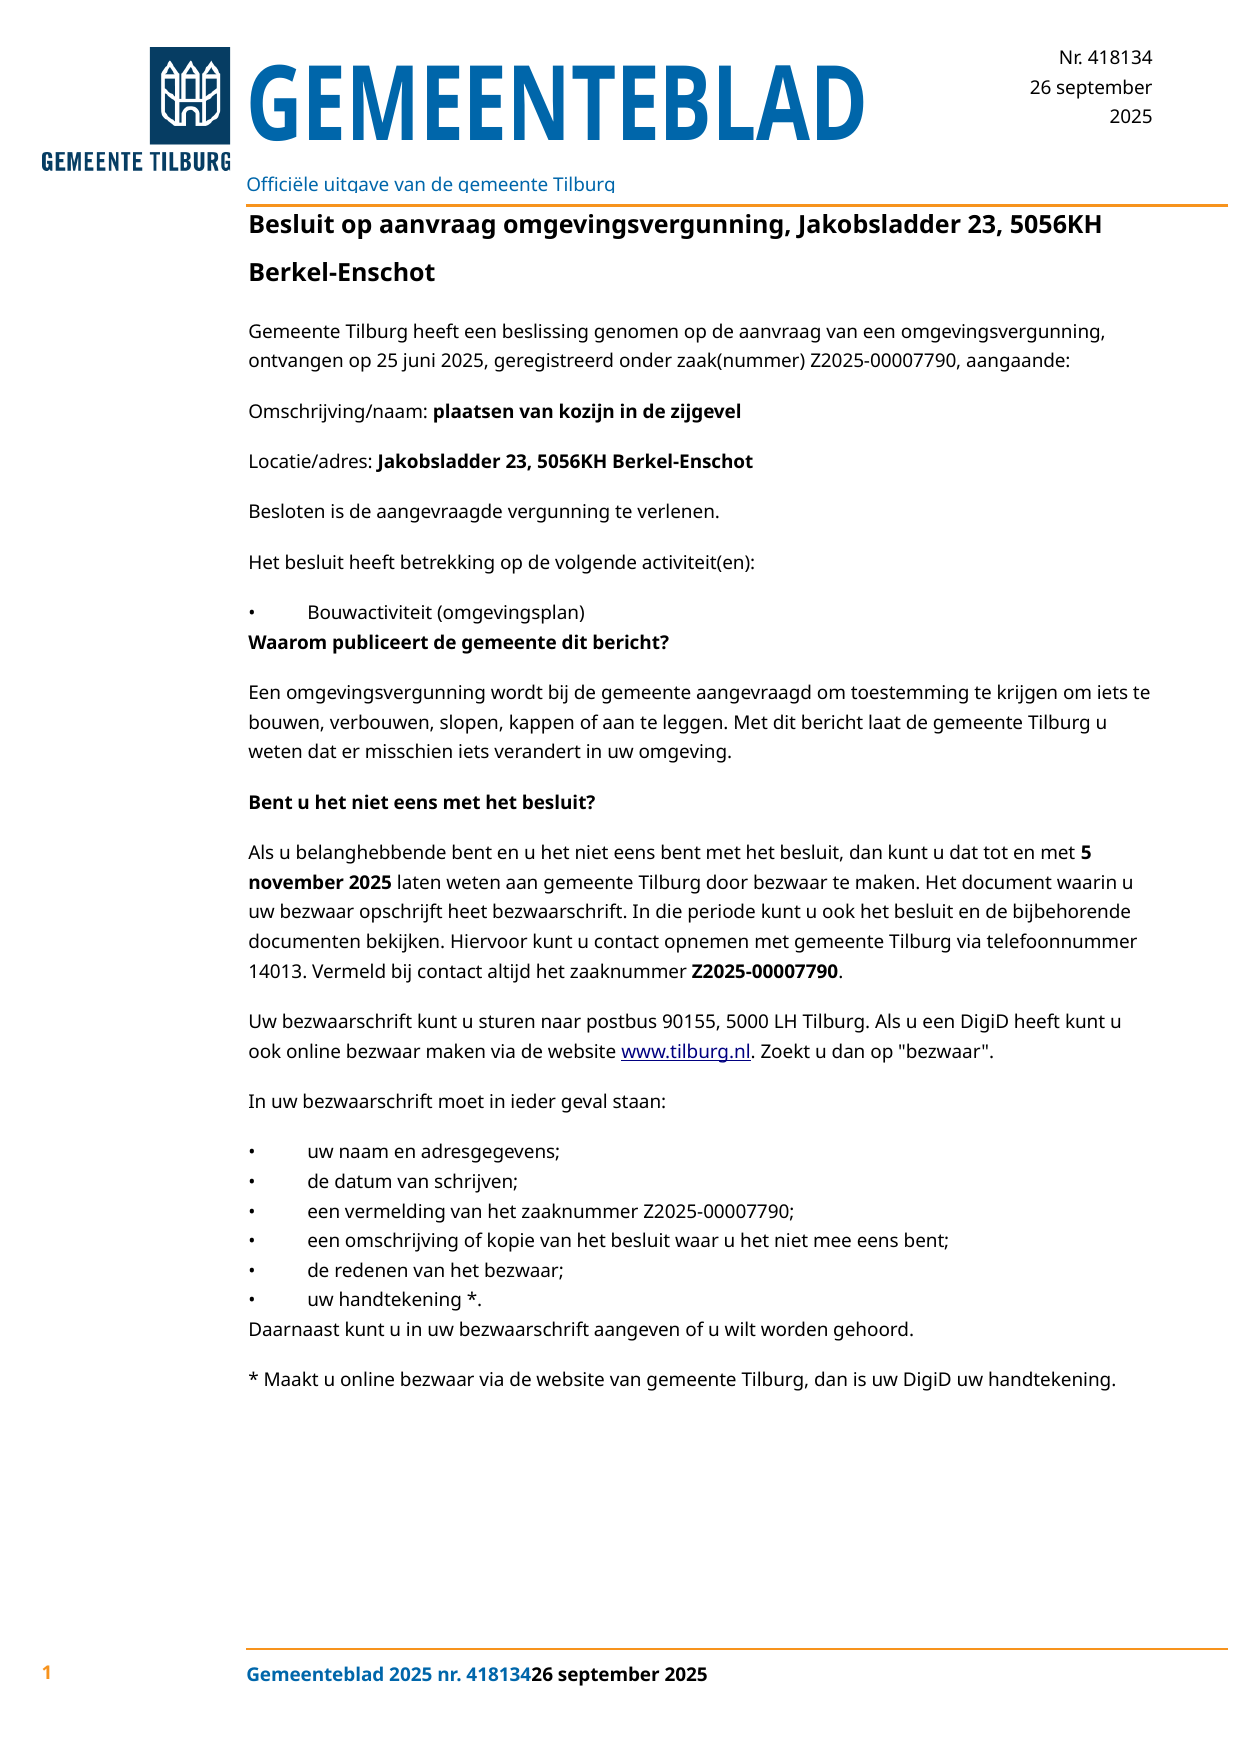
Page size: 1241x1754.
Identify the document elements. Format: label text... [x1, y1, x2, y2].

list de datum van schrijven; [248, 1168, 1152, 1194]
list de redenen van het bezwaar; [248, 1257, 1152, 1283]
list uw naam en adresgegevens; [248, 1139, 1152, 1164]
text Besloten is de aangevraagde vergunning te verlenen. [248, 499, 1152, 524]
list Bouwactiviteit (omgevingsplan) [248, 599, 1152, 625]
text Uw bezwaarschrift kunt u sturen naar postbus 90155, 5000 LH Tilburg. Als u een DigiD heeft kunt u ook online bezwaar maken via de website www.tilburg.nl. Zoekt u dan op "bezwaar". [248, 1008, 1152, 1064]
text Bent u het niet eens met het besluit? [248, 789, 1152, 815]
text Daarnaast kunt u in uw bezwaarschrift aangeven of u wilt worden gehoord. [248, 1316, 1152, 1342]
text Een omgevingsvergunning wordt bij de gemeente aangevraagd om toestemming te krijgen om iets te bouwen, verbouwen, slopen, kappen of aan te leggen. Met dit bericht laat de gemeente Tilburg u weten dat er misschien iets verandert in uw omgeving. [248, 679, 1152, 764]
list een vermelding van het zaaknummer Z2025-00007790; [248, 1198, 1152, 1224]
text Besluit op aanvraag omgevingsvergunning, Jakobsladder 23, 5056KH Berkel-Enschot [248, 207, 1152, 288]
text Het besluit heeft betrekking op de volgende activiteit(en): [248, 549, 1152, 575]
text In uw bezwaarschrift moet in ieder geval staan: [248, 1088, 1152, 1114]
text Waarom publiceert de gemeente dit bericht? [248, 629, 1152, 655]
text Omschrijving/naam: plaatsen van kozijn in de zijgevel [248, 398, 1152, 424]
list een omschrijving of kopie van het besluit waar u het niet mee eens bent; [248, 1227, 1152, 1253]
text Locatie/adres: Jakobsladder 23, 5056KH Berkel-Enschot [248, 448, 1152, 474]
text Als u belanghebbende bent en u het niet eens bent met het besluit, dan kunt u dat tot en met 5 november 2025 laten weten aan gemeente Tilburg door bezwaar te maken. Het document waarin u uw bezwaar opschrijft heet bezwaarschrift. In die periode kunt u ook het besluit en de bijbehorende documenten bekijken. Hiervoor kunt u contact opnemen met gemeente Tilburg via telefoonnummer 14013. Vermeld bij contact altijd het zaaknummer Z2025-00007790. [248, 839, 1152, 984]
text * Maakt u online bezwaar via de website van gemeente Tilburg, dan is uw DigiD uw handtekening. [248, 1367, 1152, 1392]
text Gemeente Tilburg heeft een beslissing genomen op de aanvraag van een omgevingsvergunning, ontvangen op 25 juni 2025, geregistreerd onder zaak(nummer) Z2025-00007790, aangaande: [248, 318, 1152, 373]
picture [41, 47, 231, 172]
list uw handtekening *. [248, 1287, 1152, 1312]
